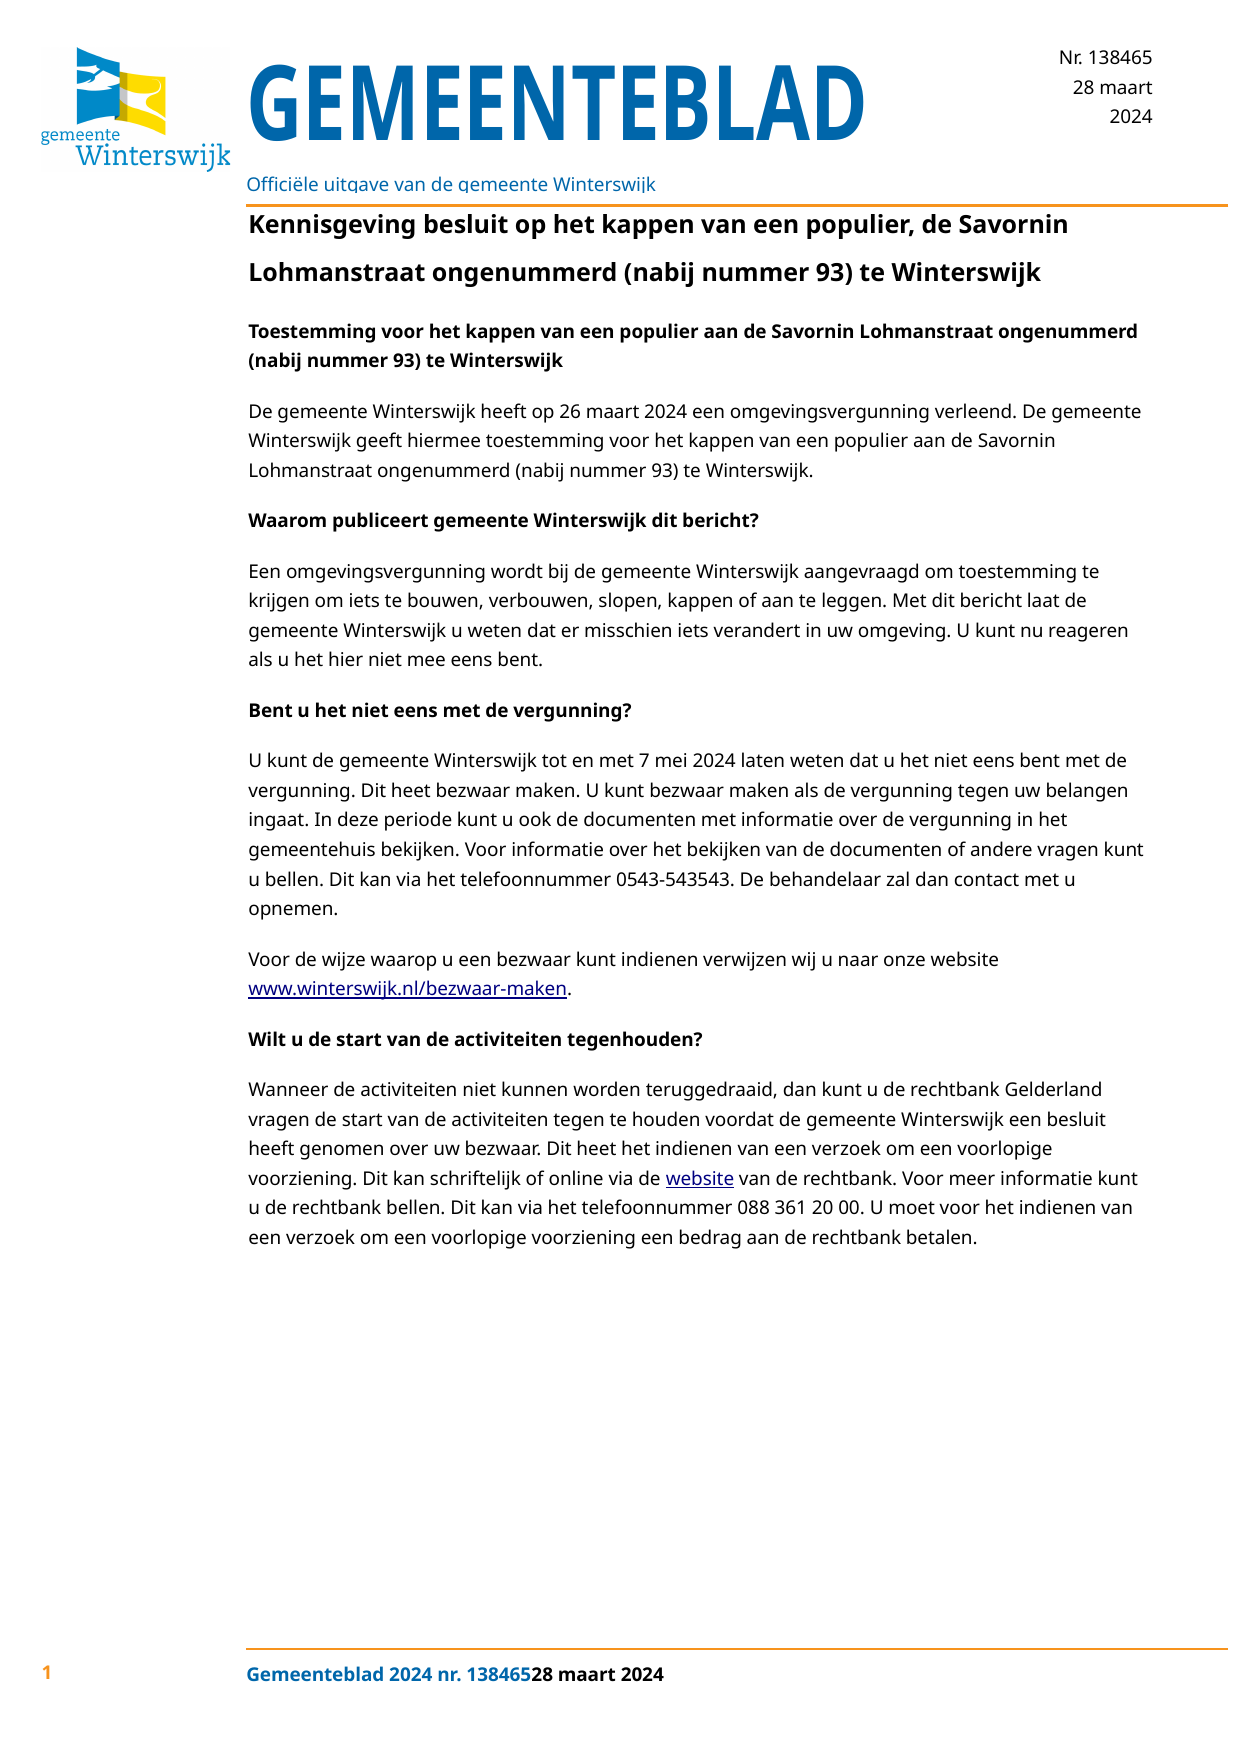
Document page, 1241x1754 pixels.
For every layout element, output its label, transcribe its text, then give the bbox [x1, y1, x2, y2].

text Toestemming voor het kappen van een populier aan de Savornin Lohmanstraat ongenummerd (nabij nummer 93) te Winterswijk [248, 318, 1152, 373]
picture [41, 47, 231, 172]
text Een omgevingsvergunning wordt bij de gemeente Winterswijk aangevraagd om toestemming te krijgen om iets te bouwen, verbouwen, slopen, kappen of aan te leggen. Met dit bericht laat de gemeente Winterswijk u weten dat er misschien iets verandert in uw omgeving. U kunt nu reageren als u het hier niet mee eens bent. [248, 558, 1152, 672]
text Voor de wijze waarop u een bezwaar kunt indienen verwijzen wij u naar onze website www.winterswijk.nl/bezwaar-maken. [248, 946, 1152, 1001]
text Waarom publiceert gemeente Winterswijk dit bericht? [248, 507, 1152, 533]
text Bent u het niet eens met de vergunning? [248, 697, 1152, 723]
picture [225, 153, 231, 162]
text Wilt u de start van de activiteiten tegenhouden? [248, 1026, 1152, 1052]
text Wanneer de activiteiten niet kunnen worden teruggedraaid, dan kunt u de rechtbank Gelderland vragen de start van de activiteiten tegen te houden voordat de gemeente Winterswijk een besluit heeft genomen over uw bezwaar. Dit heet het indienen van een verzoek om een voorlopige voorziening. Dit kan schriftelijk of online via de website van de rechtbank. Voor meer informatie kunt u de rechtbank bellen. Dit kan via het telefoonnummer 088 361 20 00. U moet voor het indienen van een verzoek om een voorlopige voorziening een bedrag aan de rechtbank betalen. [248, 1076, 1152, 1250]
text Kennisgeving besluit op het kappen van een populier, de Savornin Lohmanstraat ongenummerd (nabij nummer 93) te Winterswijk [248, 207, 1152, 288]
text U kunt de gemeente Winterswijk tot en met 7 mei 2024 laten weten dat u het niet eens bent met de vergunning. Dit heet bezwaar maken. U kunt bezwaar maken als de vergunning tegen uw belangen ingaat. In deze periode kunt u ook de documenten met informatie over de vergunning in het gemeentehuis bekijken. Voor informatie over het bekijken van de documenten of andere vragen kunt u bellen. Dit kan via het telefoonnummer 0543-543543. De behandelaar zal dan contact met u opnemen. [248, 747, 1152, 921]
text De gemeente Winterswijk heeft op 26 maart 2024 een omgevingsvergunning verleend. De gemeente Winterswijk geeft hiermee toestemming voor het kappen van een populier aan de Savornin Lohmanstraat ongenummerd (nabij nummer 93) te Winterswijk. [248, 398, 1152, 483]
